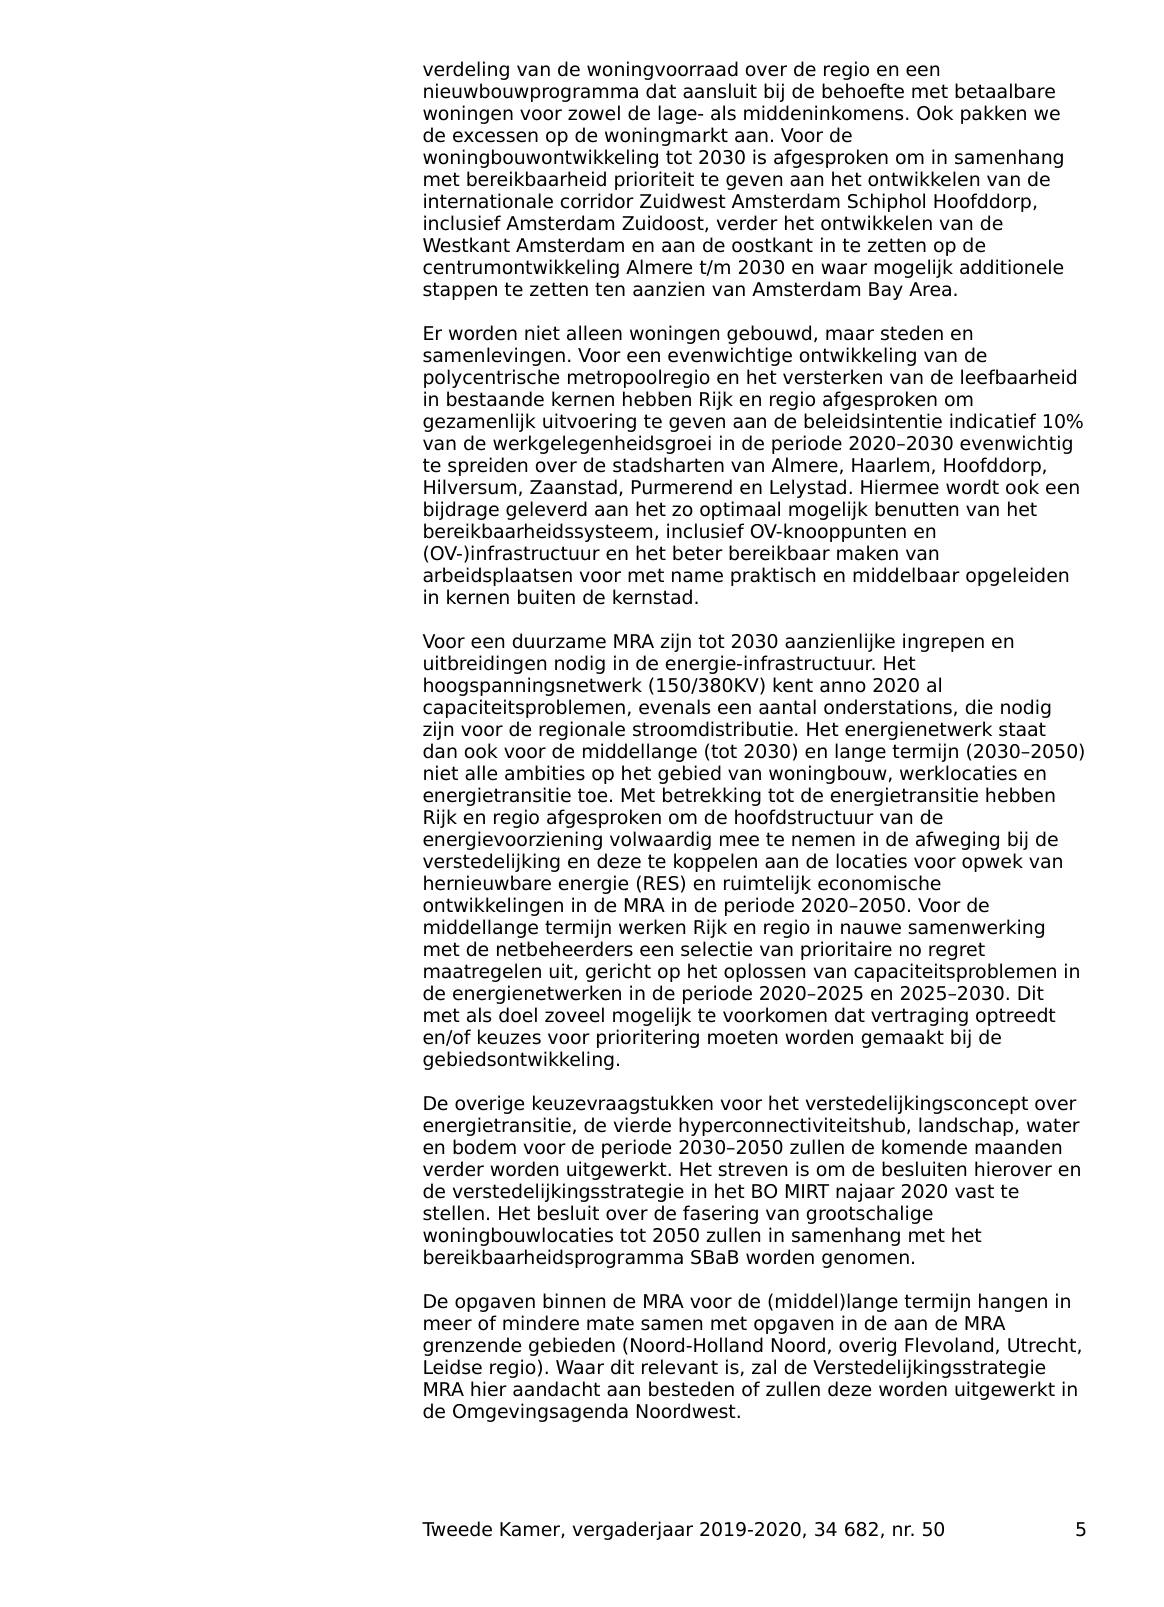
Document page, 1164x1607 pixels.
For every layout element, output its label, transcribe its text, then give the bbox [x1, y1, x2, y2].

text Er worden niet alleen woningen gebouwd, maar steden en samenlevingen. Voor een evenwichtige ontwikkeling van de polycentrische metropoolregio en het versterken van de leefbaarheid in bestaande kernen hebben Rijk en regio afgesproken om gezamenlijk uitvoering te geven aan de beleidsintentie indicatief 10% van de werkgelegenheidsgroei in de periode 2020–2030 evenwichtig te spreiden over de stadsharten van Almere, Haarlem, Hoofddorp, Hilversum, Zaanstad, Purmerend en Lelystad. Hiermee wordt ook een bijdrage geleverd aan het zo optimaal mogelijk benutten van het bereikbaarheidssysteem, inclusief OV-knooppunten en (OV-)infrastructuur en het beter bereikbaar maken van arbeidsplaatsen voor met name praktisch en middelbaar opgeleiden in kernen buiten de kernstad. [422, 323, 1087, 609]
text verdeling van de woningvoorraad over de regio en een nieuwbouwprogramma dat aansluit bij de behoefte met betaalbare woningen voor zowel de lage- als middeninkomens. Ook pakken we de excessen op de woningmarkt aan. Voor de woningbouwontwikkeling tot 2030 is afgesproken om in samenhang met bereikbaarheid prioriteit te geven aan het ontwikkelen van de internationale corridor Zuidwest Amsterdam Schiphol Hoofddorp, inclusief Amsterdam Zuidoost, verder het ontwikkelen van de Westkant Amsterdam en aan de oostkant in te zetten op de centrumontwikkeling Almere t/m 2030 en waar mogelijk additionele stappen te zetten ten aanzien van Amsterdam Bay Area. [422, 59, 1087, 301]
text De opgaven binnen de MRA voor de (middel)lange termijn hangen in meer of mindere mate samen met opgaven in de aan de MRA grenzende gebieden (Noord-Holland Noord, overig Flevoland, Utrecht, Leidse regio). Waar dit relevant is, zal de Verstedelijkingsstrategie MRA hier aandacht aan besteden of zullen deze worden uitgewerkt in de Omgevingsagenda Noordwest. [422, 1291, 1087, 1423]
text De overige keuzevraagstukken voor het verstedelijkingsconcept over energietransitie, de vierde hyperconnectiviteitshub, landschap, water en bodem voor de periode 2030–2050 zullen de komende maanden verder worden uitgewerkt. Het streven is om de besluiten hierover en de verstedelijkingsstrategie in het BO MIRT najaar 2020 vast te stellen. Het besluit over de fasering van grootschalige woningbouwlocaties tot 2050 zullen in samenhang met het bereikbaarheidsprogramma SBaB worden genomen. [422, 1093, 1087, 1268]
text Voor een duurzame MRA zijn tot 2030 aanzienlijke ingrepen en uitbreidingen nodig in de energie-infrastructuur. Het hoogspanningsnetwerk (150/380KV) kent anno 2020 al capaciteitsproblemen, evenals een aantal onderstations, die nodig zijn voor de regionale stroomdistributie. Het energienetwerk staat dan ook voor de middellange (tot 2030) en lange termijn (2030–2050) niet alle ambities op het gebied van woningbouw, werklocaties en energietransitie toe. Met betrekking tot de energietransitie hebben Rijk en regio afgesproken om de hoofdstructuur van de energievoorziening volwaardig mee te nemen in de afweging bij de verstedelijking en deze te koppelen aan de locaties voor opwek van hernieuwbare energie (RES) en ruimtelijk economische ontwikkelingen in de MRA in de periode 2020–2050. Voor de middellange termijn werken Rijk en regio in nauwe samenwerking met de netbeheerders een selectie van prioritaire no regret maatregelen uit, gericht op het oplossen van capaciteitsproblemen in de energienetwerken in de periode 2020–2025 en 2025–2030. Dit met als doel zoveel mogelijk te voorkomen dat vertraging optreedt en/of keuzes voor prioritering moeten worden gemaakt bij de gebiedsontwikkeling. [422, 631, 1087, 1071]
